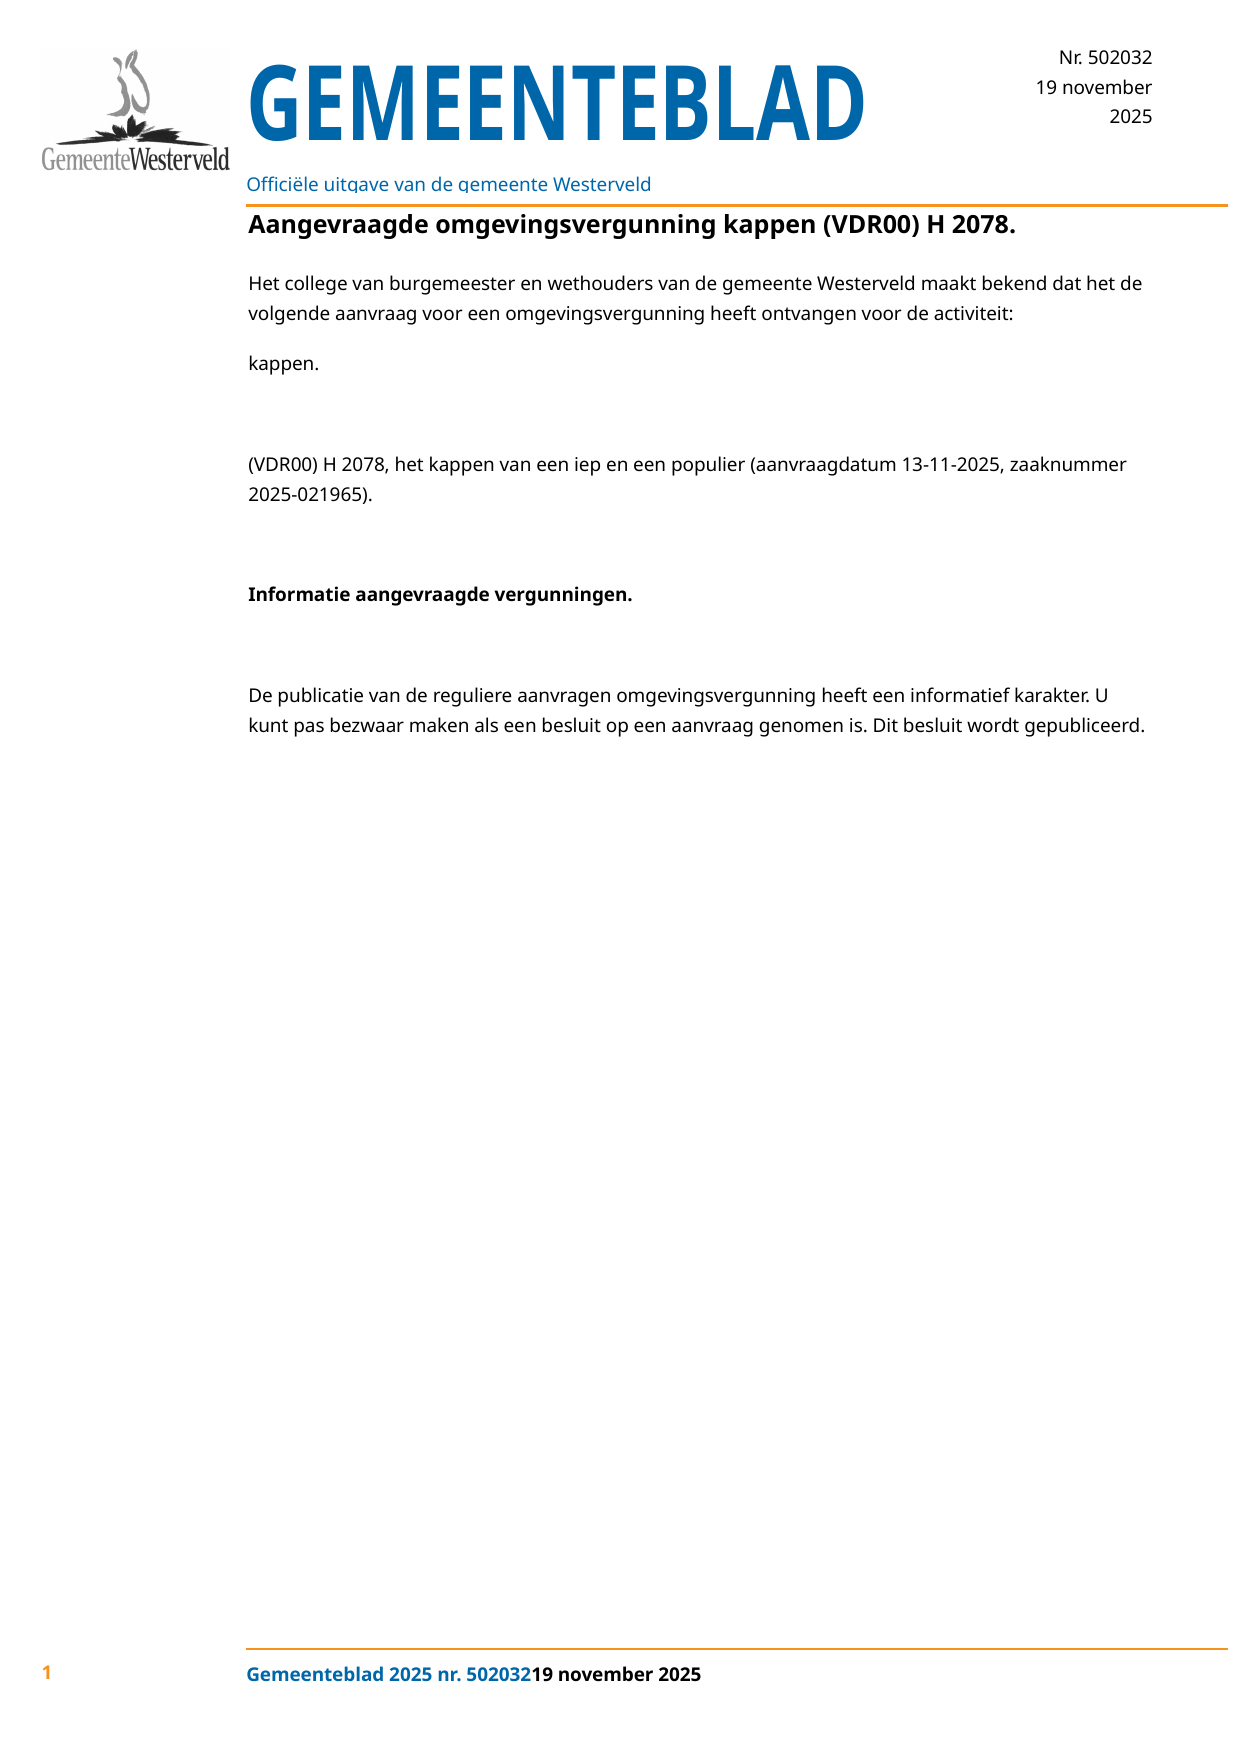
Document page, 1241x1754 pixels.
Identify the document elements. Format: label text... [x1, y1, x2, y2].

text kappen. [248, 350, 1152, 376]
text (VDR00) H 2078, het kappen van een iep en een populier (aanvraagdatum 13-11-2025, zaaknummer 2025-021965). [248, 451, 1152, 506]
text Aangevraagde omgevingsvergunning kappen (VDR00) H 2078. [248, 207, 1152, 241]
text Het college van burgemeester en wethouders van de gemeente Westerveld maakt bekend dat het de volgende aanvraag voor een omgevingsvergunning heeft ontvangen voor de activiteit: [248, 270, 1152, 326]
text De publicatie van de reguliere aanvragen omgevingsvergunning heeft een informatief karakter. U kunt pas bezwaar maken als een besluit op een aanvraag genomen is. Dit besluit wordt gepubliceerd. [248, 682, 1152, 738]
picture [41, 47, 231, 172]
text Informatie aangevraagde vergunningen. [248, 582, 1152, 607]
